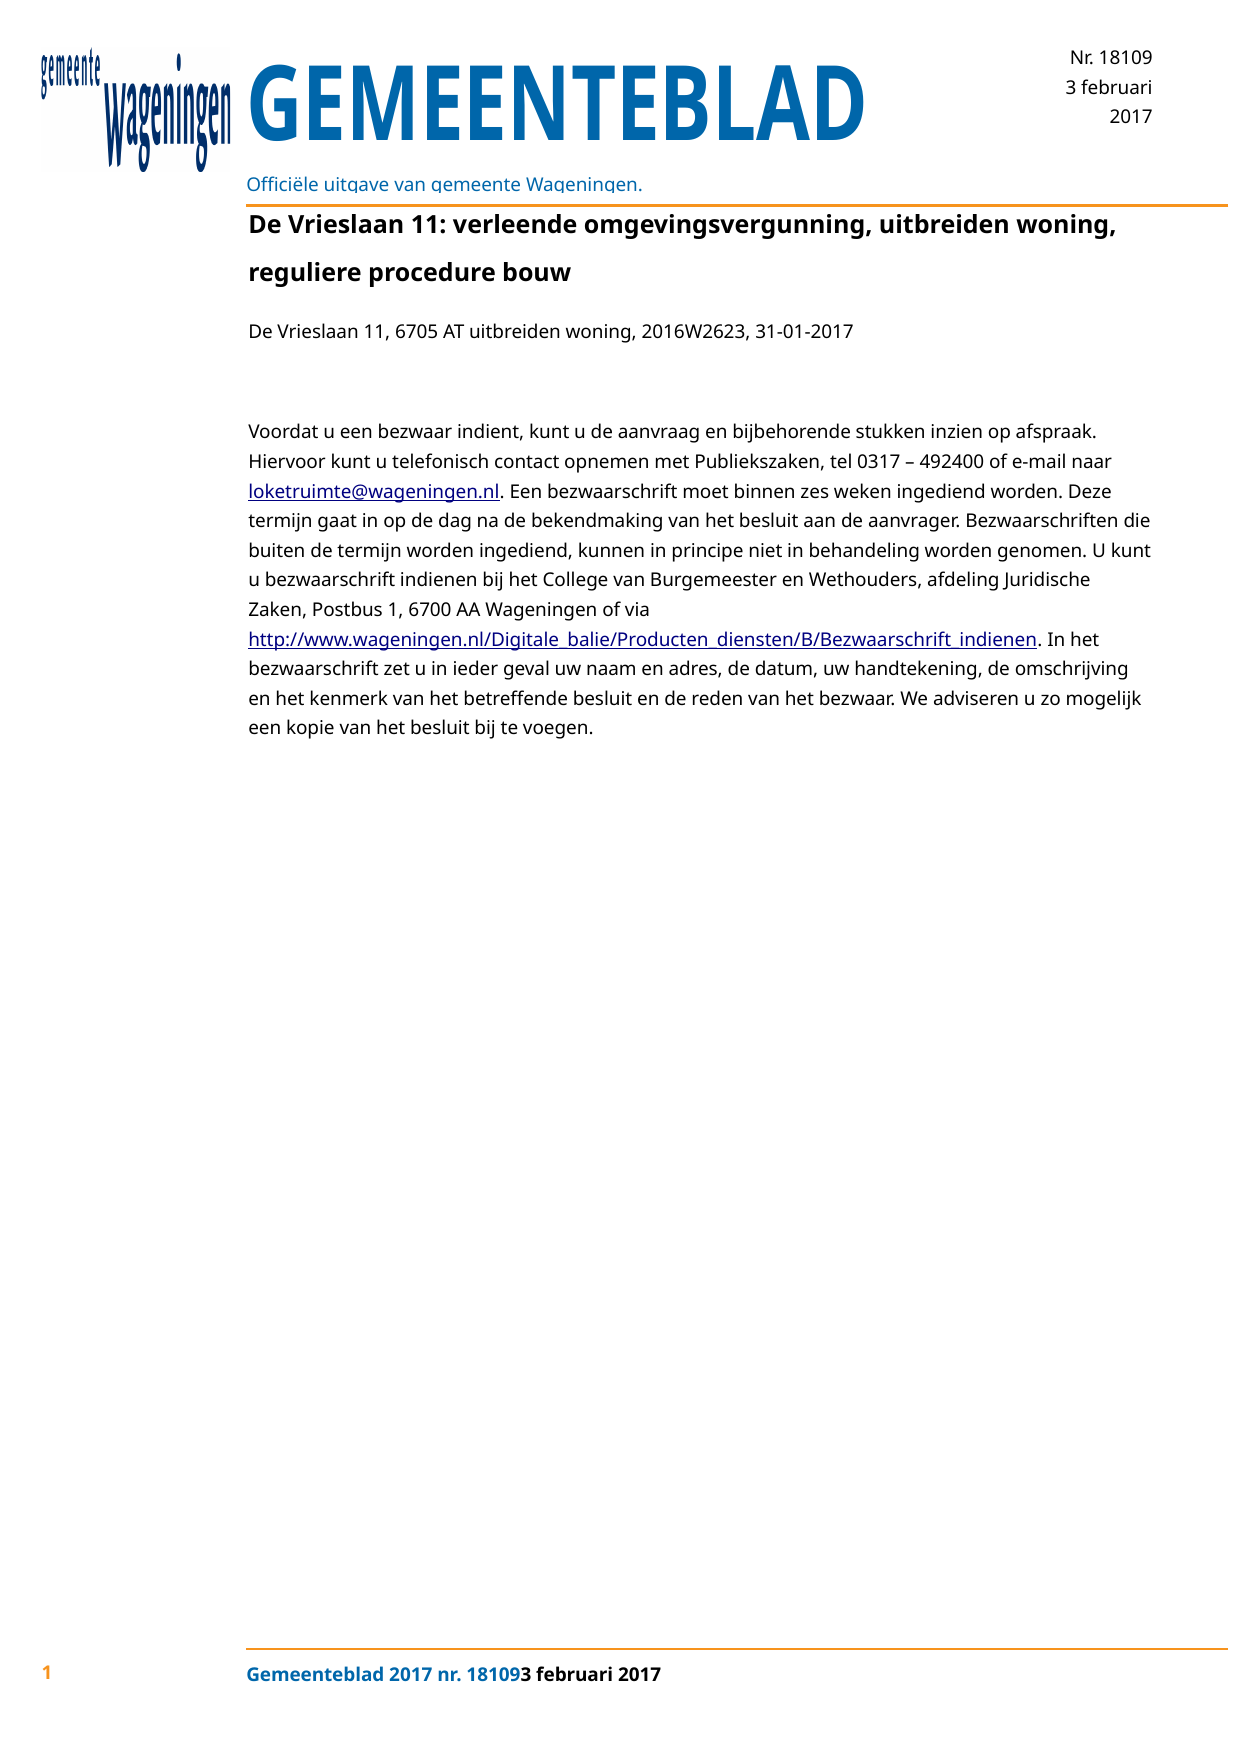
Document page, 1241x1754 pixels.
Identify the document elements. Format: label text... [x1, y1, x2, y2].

text De Vrieslaan 11, 6705 AT uitbreiden woning, 2016W2623, 31-01-2017 [248, 318, 1152, 344]
text Voordat u een bezwaar indient, kunt u de aanvraag en bijbehorende stukken inzien op afspraak. Hiervoor kunt u telefonisch contact opnemen met Publiekszaken, tel 0317 – 492400 of e-mail naar loketruimte@wageningen.nl. Een bezwaarschrift moet binnen zes weken ingediend worden. Deze termijn gaat in op de dag na de bekendmaking van het besluit aan de aanvrager. Bezwaarschriften die buiten de termijn worden ingediend, kunnen in principe niet in behandeling worden genomen. U kunt u bezwaarschrift indienen bij het College van Burgemeester en Wethouders, afdeling Juridische Zaken, Postbus 1, 6700 AA Wageningen of via http://www.wageningen.nl/Digitale_balie/Producten_diensten/B/Bezwaarschrift_indienen. In het bezwaarschrift zet u in ieder geval uw naam en adres, de datum, uw handtekening, de omschrijving en het kenmerk van het betreffende besluit en de reden van het bezwaar. We adviseren u zo mogelijk een kopie van het besluit bij te voegen. [248, 419, 1152, 740]
picture [41, 47, 231, 172]
text De Vrieslaan 11: verleende omgevingsvergunning, uitbreiden woning, reguliere procedure bouw [248, 207, 1152, 288]
